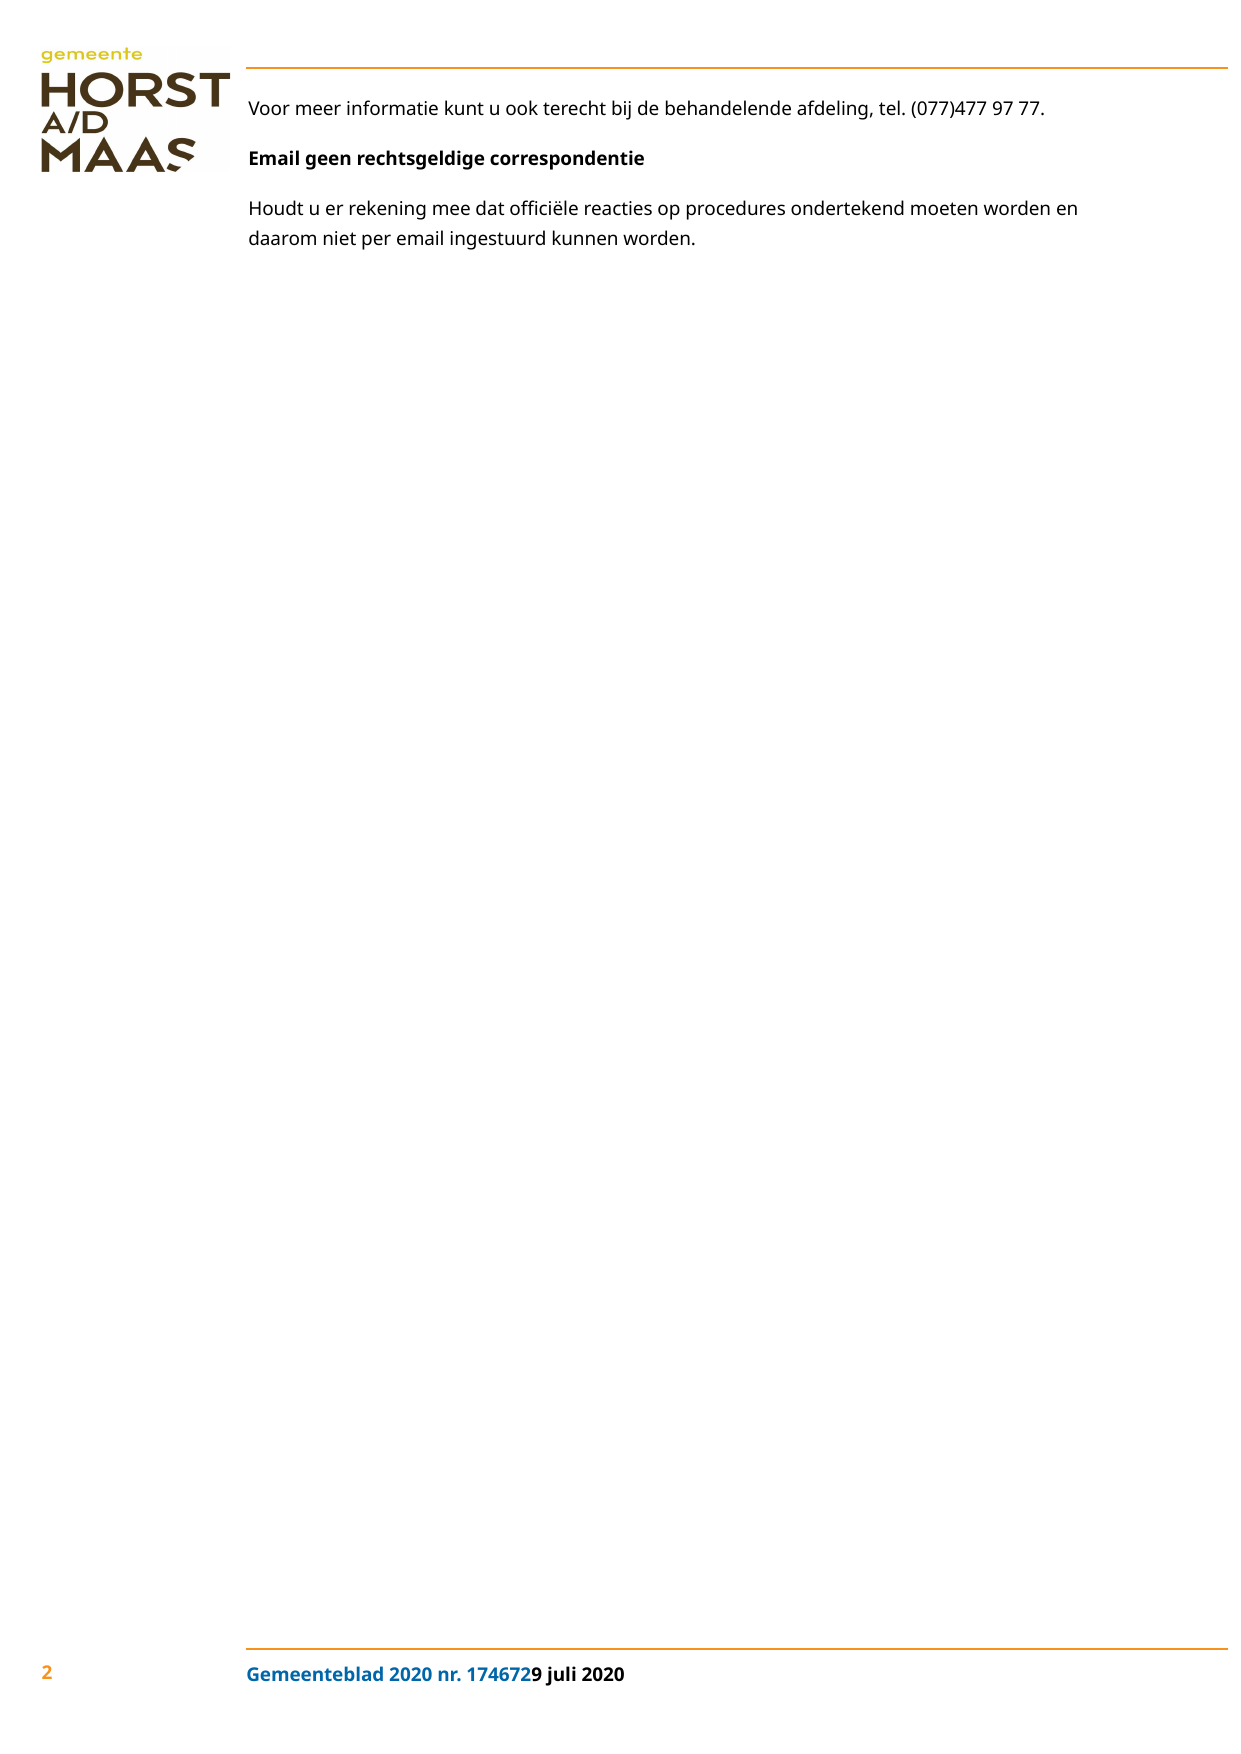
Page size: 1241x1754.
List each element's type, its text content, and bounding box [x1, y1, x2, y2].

text Email geen rechtsgeldige correspondentie [248, 145, 1152, 171]
text Voor meer informatie kunt u ook terecht bij de behandelende afdeling, tel. (077)477 97 77. [248, 95, 1152, 121]
picture [41, 47, 231, 172]
text Houdt u er rekening mee dat officiële reacties op procedures ondertekend moeten worden en daarom niet per email ingestuurd kunnen worden. [248, 196, 1152, 251]
